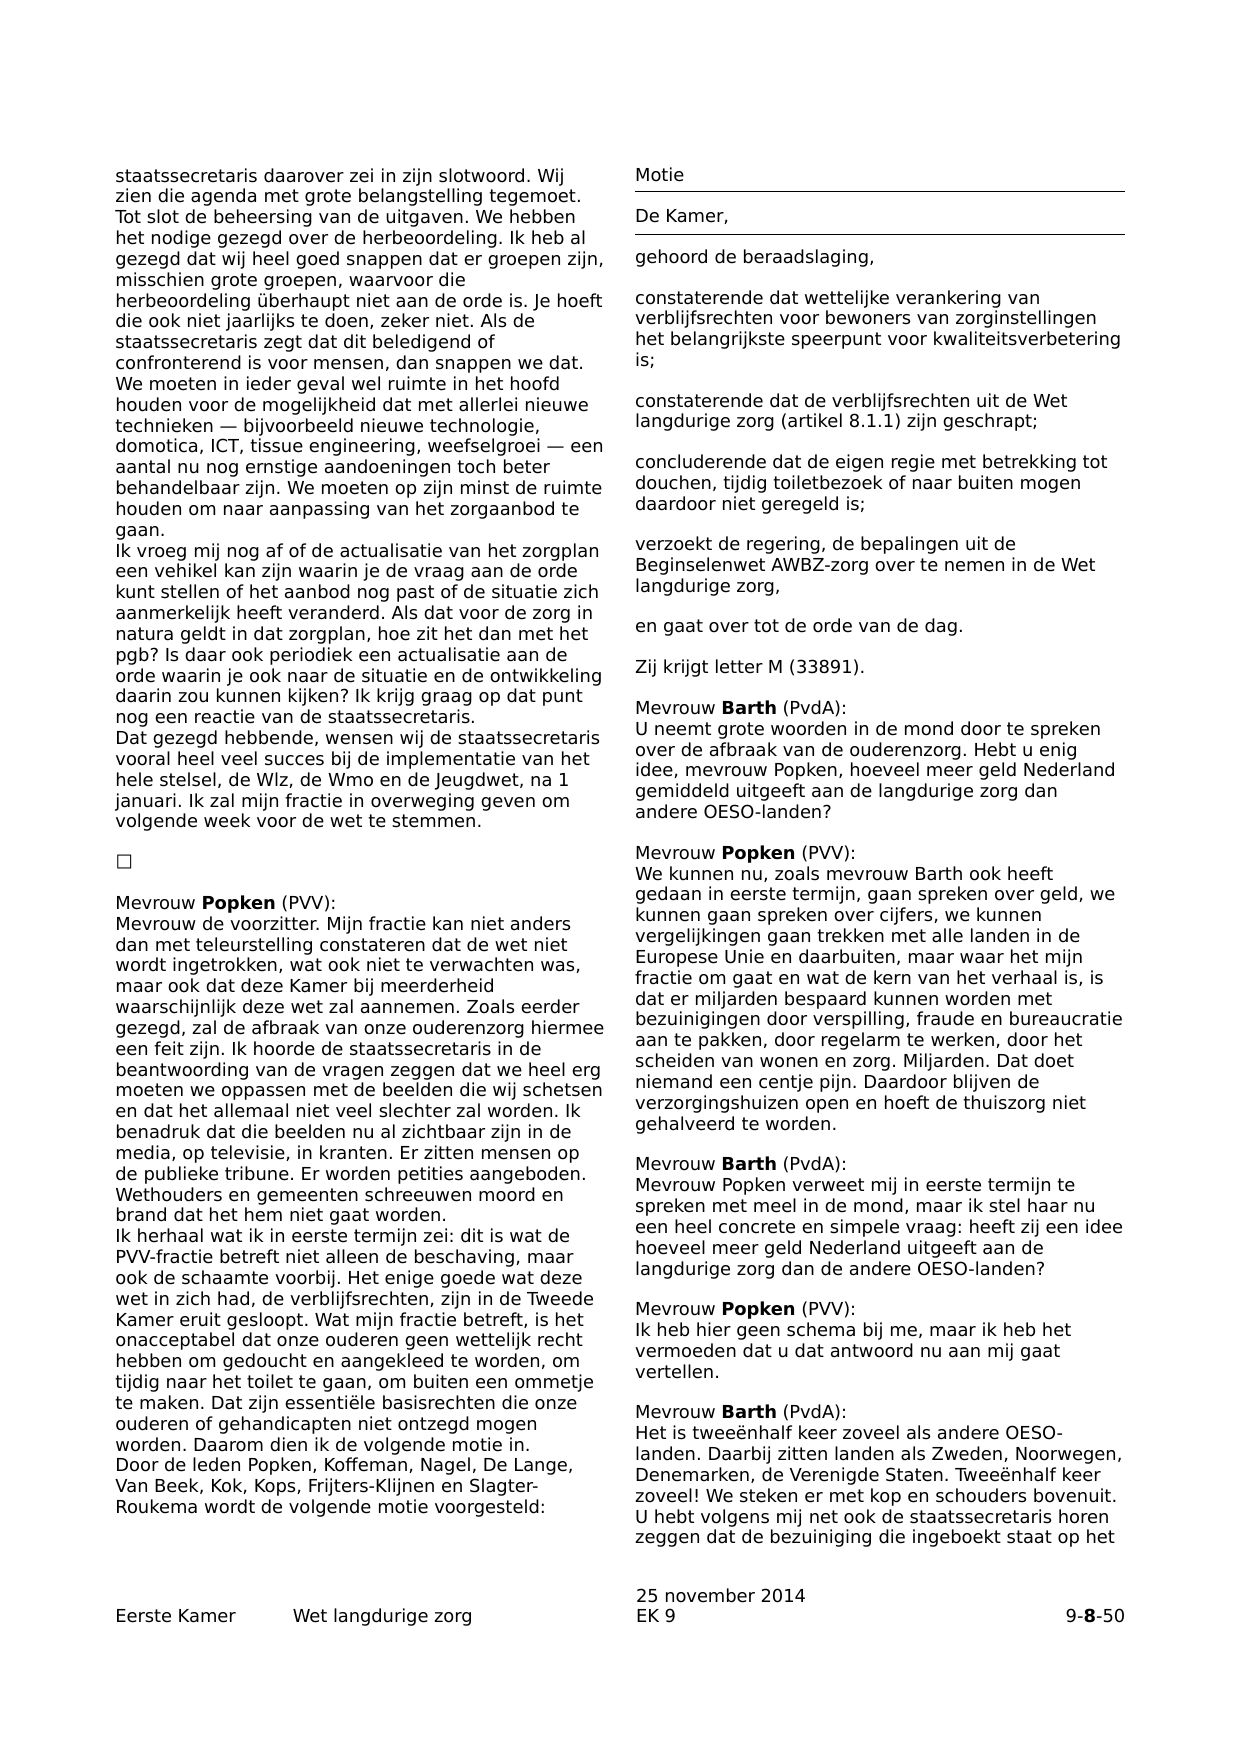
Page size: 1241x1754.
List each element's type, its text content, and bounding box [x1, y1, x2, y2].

text Mevrouw Barth (PvdA): [635, 1402, 1125, 1423]
text gehoord de beraadslaging, [635, 247, 1125, 267]
text verzoekt de regering, de bepalingen uit de Beginselenwet AWBZ-zorg over te nemen in de Wet langdurige zorg, [635, 534, 1125, 596]
text Mevrouw de voorzitter. Mijn fractie kan niet anders dan met teleurstelling constateren dat de wet niet wordt ingetrokken, wat ook niet te verwachten was, maar ook dat deze Kamer bij meerderheid waarschijnlijk deze wet zal aannemen. Zoals eerder gezegd, zal de afbraak van onze ouderenzorg hiermee een feit zijn. Ik hoorde de staatssecretaris in de beantwoording van de vragen zeggen dat we heel erg moeten we oppassen met de beelden die wij schetsen en dat het allemaal niet veel slechter zal worden. Ik benadruk dat die beelden nu al zichtbaar zijn in de media, op televisie, in kranten. Er zitten mensen op de publieke tribune. Er worden petities aangeboden. Wethouders en gemeenten schreeuwen moord en brand dat het hem niet gaat worden. [115, 913, 605, 1226]
text De Kamer, [635, 206, 1125, 227]
text staatssecretaris daarover zei in zijn slotwoord. Wij zien die agenda met grote belangstelling tegemoet. [115, 165, 605, 207]
text Dat gezegd hebbende, wensen wij de staatssecretaris vooral heel veel succes bij de implementatie van het hele stelsel, de Wlz, de Wmo en de Jeugdwet, na 1 januari. Ik zal mijn fractie in overweging geven om volgende week voor de wet te stemmen. [115, 728, 605, 832]
text Ik herhaal wat ik in eerste termijn zei: dit is wat de PVV-fractie betreft niet alleen de beschaving, maar ook de schaamte voorbij. Het enige goede wat deze wet in zich had, de verblijfsrechten, zijn in de Tweede Kamer eruit gesloopt. Wat mijn fractie betreft, is het onacceptabel dat onze ouderen geen wettelijk recht hebben om gedoucht en aangekleed te worden, om tijdig naar het toilet te gaan, om buiten een ommetje te maken. Dat zijn essentiële basisrechten die onze ouderen of gehandicapten niet ontzegd mogen worden. Daarom dien ik de volgende motie in. [115, 1226, 605, 1455]
text ⬜ [115, 852, 605, 873]
text Ik vroeg mij nog af of de actualisatie van het zorgplan een vehikel kan zijn waarin je de vraag aan de orde kunt stellen of het aanbod nog past of de situatie zich aanmerkelijk heeft veranderd. Als dat voor de zorg in natura geldt in dat zorgplan, hoe zit het dan met het pgb? Is daar ook periodiek een actualisatie aan de orde waarin je ook naar de situatie en de ontwikkeling daarin zou kunnen kijken? Ik krijg graag op dat punt nog een reactie van de staatssecretaris. [115, 540, 605, 728]
text en gaat over tot de orde van de dag. [635, 616, 1125, 637]
text We kunnen nu, zoals mevrouw Barth ook heeft gedaan in eerste termijn, gaan spreken over geld, we kunnen gaan spreken over cijfers, we kunnen vergelijkingen gaan trekken met alle landen in de Europese Unie en daarbuiten, maar waar het mijn fractie om gaat en wat de kern van het verhaal is, is dat er miljarden bespaard kunnen worden met bezuinigingen door verspilling, fraude en bureaucratie aan te pakken, door regelarm te werken, door het scheiden van wonen en zorg. Miljarden. Dat doet niemand een centje pijn. Daardoor blijven de verzorgingshuizen open en hoeft de thuiszorg niet gehalveerd te worden. [635, 863, 1125, 1134]
text Mevrouw Popken (PVV): [635, 1299, 1125, 1320]
text concluderende dat de eigen regie met betrekking tot douchen, tijdig toiletbezoek of naar buiten mogen daardoor niet geregeld is; [635, 452, 1125, 514]
text U neemt grote woorden in de mond door te spreken over de afbraak van de ouderenzorg. Hebt u enig idee, mevrouw Popken, hoeveel meer geld Nederland gemiddeld uitgeeft aan de langdurige zorg dan andere OESO-landen? [635, 718, 1125, 823]
text Het is tweeënhalf keer zoveel als andere OESO-landen. Daarbij zitten landen als Zweden, Noorwegen, Denemarken, de Verenigde Staten. Tweeënhalf keer zoveel! We steken er met kop en schouders bovenuit. U hebt volgens mij net ook de staatssecretaris horen zeggen dat de bezuiniging die ingeboekt staat op het [635, 1423, 1125, 1548]
text Mevrouw Popken (PVV): [115, 893, 605, 913]
text Mevrouw Popken (PVV): [635, 843, 1125, 863]
text Ik heb hier geen schema bij me, maar ik heb het vermoeden dat u dat antwoord nu aan mij gaat vertellen. [635, 1320, 1125, 1382]
text constaterende dat de verblijfsrechten uit de Wet langdurige zorg (artikel 8.1.1) zijn geschrapt; [635, 390, 1125, 432]
text constaterende dat wettelijke verankering van verblijfsrechten voor bewoners van zorginstellingen het belangrijkste speerpunt voor kwaliteitsverbetering is; [635, 287, 1125, 370]
text Motie [635, 165, 1125, 186]
text Mevrouw Barth (PvdA): [635, 1154, 1125, 1175]
text Mevrouw Barth (PvdA): [635, 698, 1125, 718]
text Mevrouw Popken verweet mij in eerste termijn te spreken met meel in de mond, maar ik stel haar nu een heel concrete en simpele vraag: heeft zij een idee hoeveel meer geld Nederland uitgeeft aan de langdurige zorg dan de andere OESO-landen? [635, 1175, 1125, 1279]
text Door de leden Popken, Koffeman, Nagel, De Lange, Van Beek, Kok, Kops, Frijters-Klijnen en Slagter-Roukema wordt de volgende motie voorgesteld: [115, 1455, 605, 1518]
text Tot slot de beheersing van de uitgaven. We hebben het nodige gezegd over de herbeoordeling. Ik heb al gezegd dat wij heel goed snappen dat er groepen zijn, misschien grote groepen, waarvoor die herbeoordeling überhaupt niet aan de orde is. Je hoeft die ook niet jaarlijks te doen, zeker niet. Als de staatssecretaris zegt dat dit beledigend of confronterend is voor mensen, dan snappen we dat. We moeten in ieder geval wel ruimte in het hoofd houden voor de mogelijkheid dat met allerlei nieuwe technieken — bijvoorbeeld nieuwe technologie, domotica, ICT, tissue engineering, weefselgroei — een aantal nu nog ernstige aandoeningen toch beter behandelbaar zijn. We moeten op zijn minst de ruimte houden om naar aanpassing van het zorgaanbod te gaan. [115, 207, 605, 540]
text Zij krijgt letter M (33891). [635, 657, 1125, 678]
